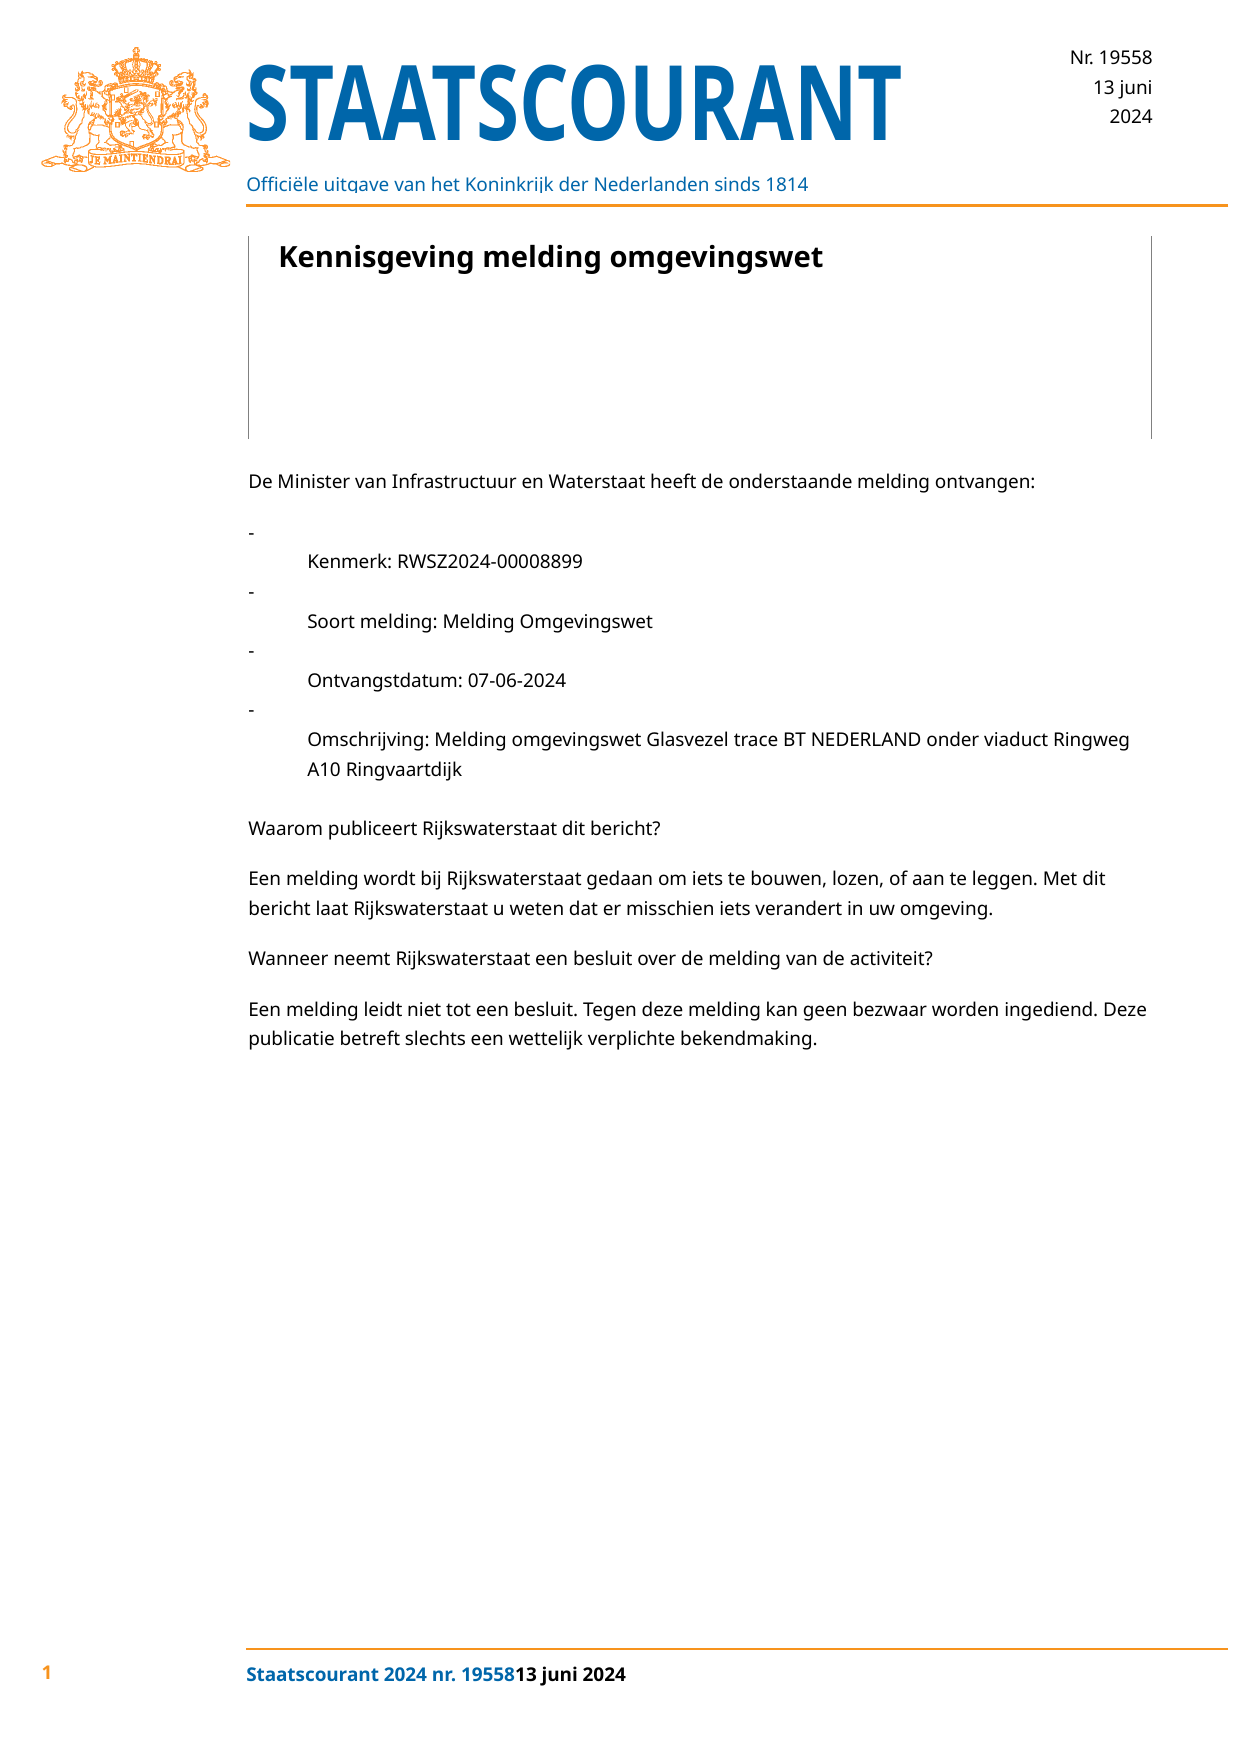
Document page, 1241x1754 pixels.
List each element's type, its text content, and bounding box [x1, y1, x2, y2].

text Een melding wordt bij Rijkswaterstaat gedaan om iets te bouwen, lozen, of aan te leggen. Met dit bericht laat Rijkswaterstaat u weten dat er misschien iets verandert in uw omgeving. [248, 865, 1152, 921]
picture [912, 236, 1090, 414]
list Soort melding: Melding Omgevingswet [248, 608, 1152, 633]
text Waarom publiceert Rijkswaterstaat dit bericht? [248, 815, 1152, 841]
table_header Kennisgeving melding omgevingswet [249, 236, 850, 439]
list Omschrijving: Melding omgevingswet Glasvezel trace BT NEDERLAND onder viaduct Ringweg A10 Ringvaartdijk [248, 726, 1152, 781]
table_header [850, 236, 912, 413]
list Ontvangstdatum: 07-06-2024 [248, 667, 1152, 693]
text Een melding leidt niet tot een besluit. Tegen deze melding kan geen bezwaar worden ingediend. Deze publicatie betreft slechts een wettelijk verplichte bekendmaking. [248, 996, 1152, 1051]
list Kenmerk: RWSZ2024-00008899 [248, 549, 1152, 574]
table_header [1090, 236, 1151, 413]
text Wanneer neemt Rijkswaterstaat een besluit over de melding van de activiteit? [248, 945, 1152, 971]
table_header [850, 414, 1151, 439]
text De Minister van Infrastructuur en Waterstaat heeft de onderstaande melding ontvangen: [248, 469, 1152, 494]
picture [41, 47, 231, 172]
